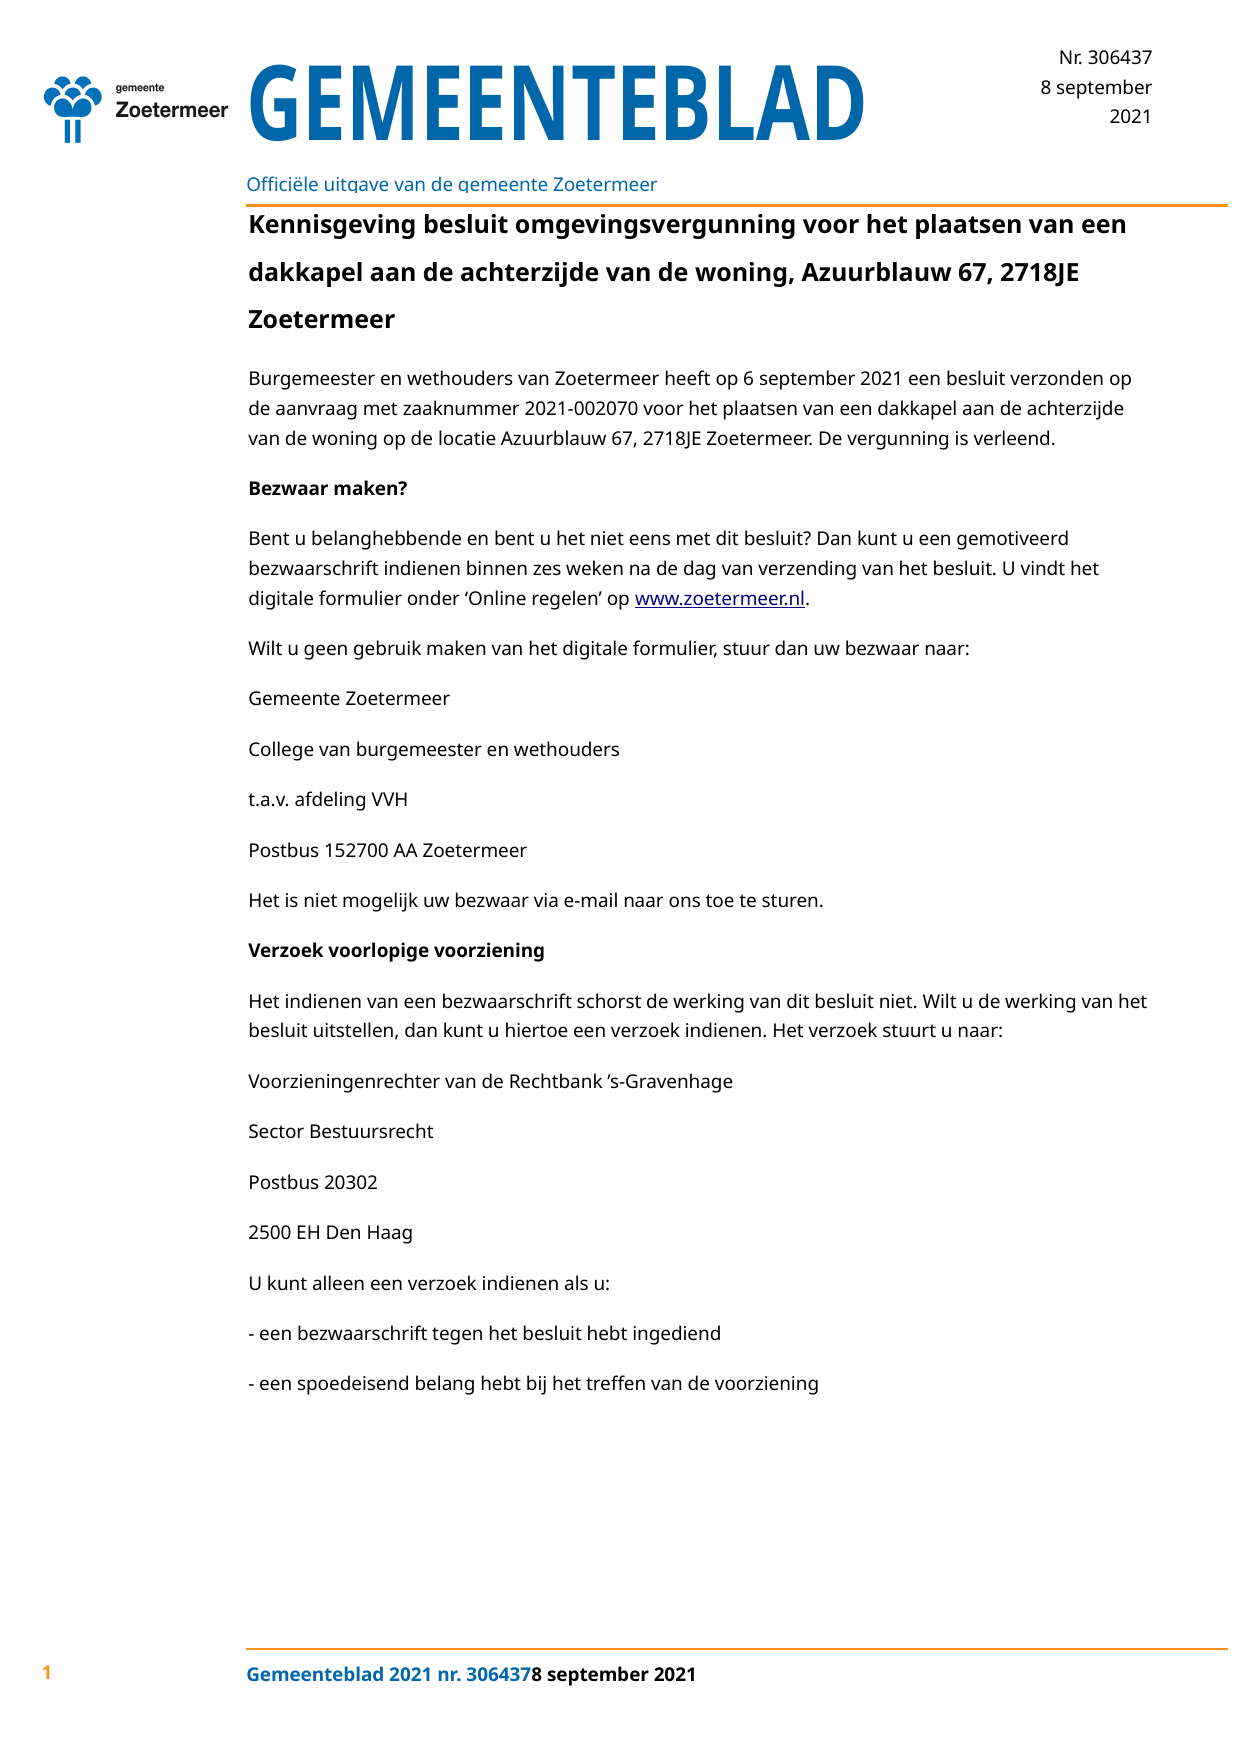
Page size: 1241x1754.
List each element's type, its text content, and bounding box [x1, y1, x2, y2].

text Burgemeester en wethouders van Zoetermeer heeft op 6 september 2021 een besluit verzonden op de aanvraag met zaaknummer 2021-002070 voor het plaatsen van een dakkapel aan de achterzijde van de woning op de locatie Azuurblauw 67, 2718JE Zoetermeer. De vergunning is verleend. [248, 366, 1152, 450]
text - een bezwaarschrift tegen het besluit hebt ingediend [248, 1320, 1152, 1346]
text U kunt alleen een verzoek indienen als u: [248, 1270, 1152, 1295]
text Gemeente Zoetermeer [248, 686, 1152, 711]
text Verzoek voorlopige voorziening [248, 938, 1152, 963]
text Voorzieningenrechter van de Rechtbank ’s-Gravenhage [248, 1068, 1152, 1094]
text 2500 EH Den Haag [248, 1219, 1152, 1245]
text Kennisgeving besluit omgevingsvergunning voor het plaatsen van een dakkapel aan de achterzijde van de woning, Azuurblauw 67, 2718JE Zoetermeer [248, 207, 1152, 336]
picture [41, 47, 231, 172]
text Postbus 20302 [248, 1169, 1152, 1194]
text t.a.v. afdeling VVH [248, 786, 1152, 812]
text Sector Bestuursrecht [248, 1118, 1152, 1144]
text Het indienen van een bezwaarschrift schorst de werking van dit besluit niet. Wilt u de werking van het besluit uitstellen, dan kunt u hiertoe een verzoek indienen. Het verzoek stuurt u naar: [248, 988, 1152, 1043]
text Het is niet mogelijk uw bezwaar via e-mail naar ons toe te sturen. [248, 887, 1152, 913]
text - een spoedeisend belang hebt bij het treffen van de voorziening [248, 1371, 1152, 1396]
text College van burgemeester en wethouders [248, 736, 1152, 762]
text Wilt u geen gebruik maken van het digitale formulier, stuur dan uw bezwaar naar: [248, 635, 1152, 661]
text Bezwaar maken? [248, 475, 1152, 501]
text Bent u belanghebbende en bent u het niet eens met dit besluit? Dan kunt u een gemotiveerd bezwaarschrift indienen binnen zes weken na de dag van verzending van het besluit. U vindt het digitale formulier onder ‘Online regelen’ op www.zoetermeer.nl. [248, 526, 1152, 610]
text Postbus 152700 AA Zoetermeer [248, 837, 1152, 862]
